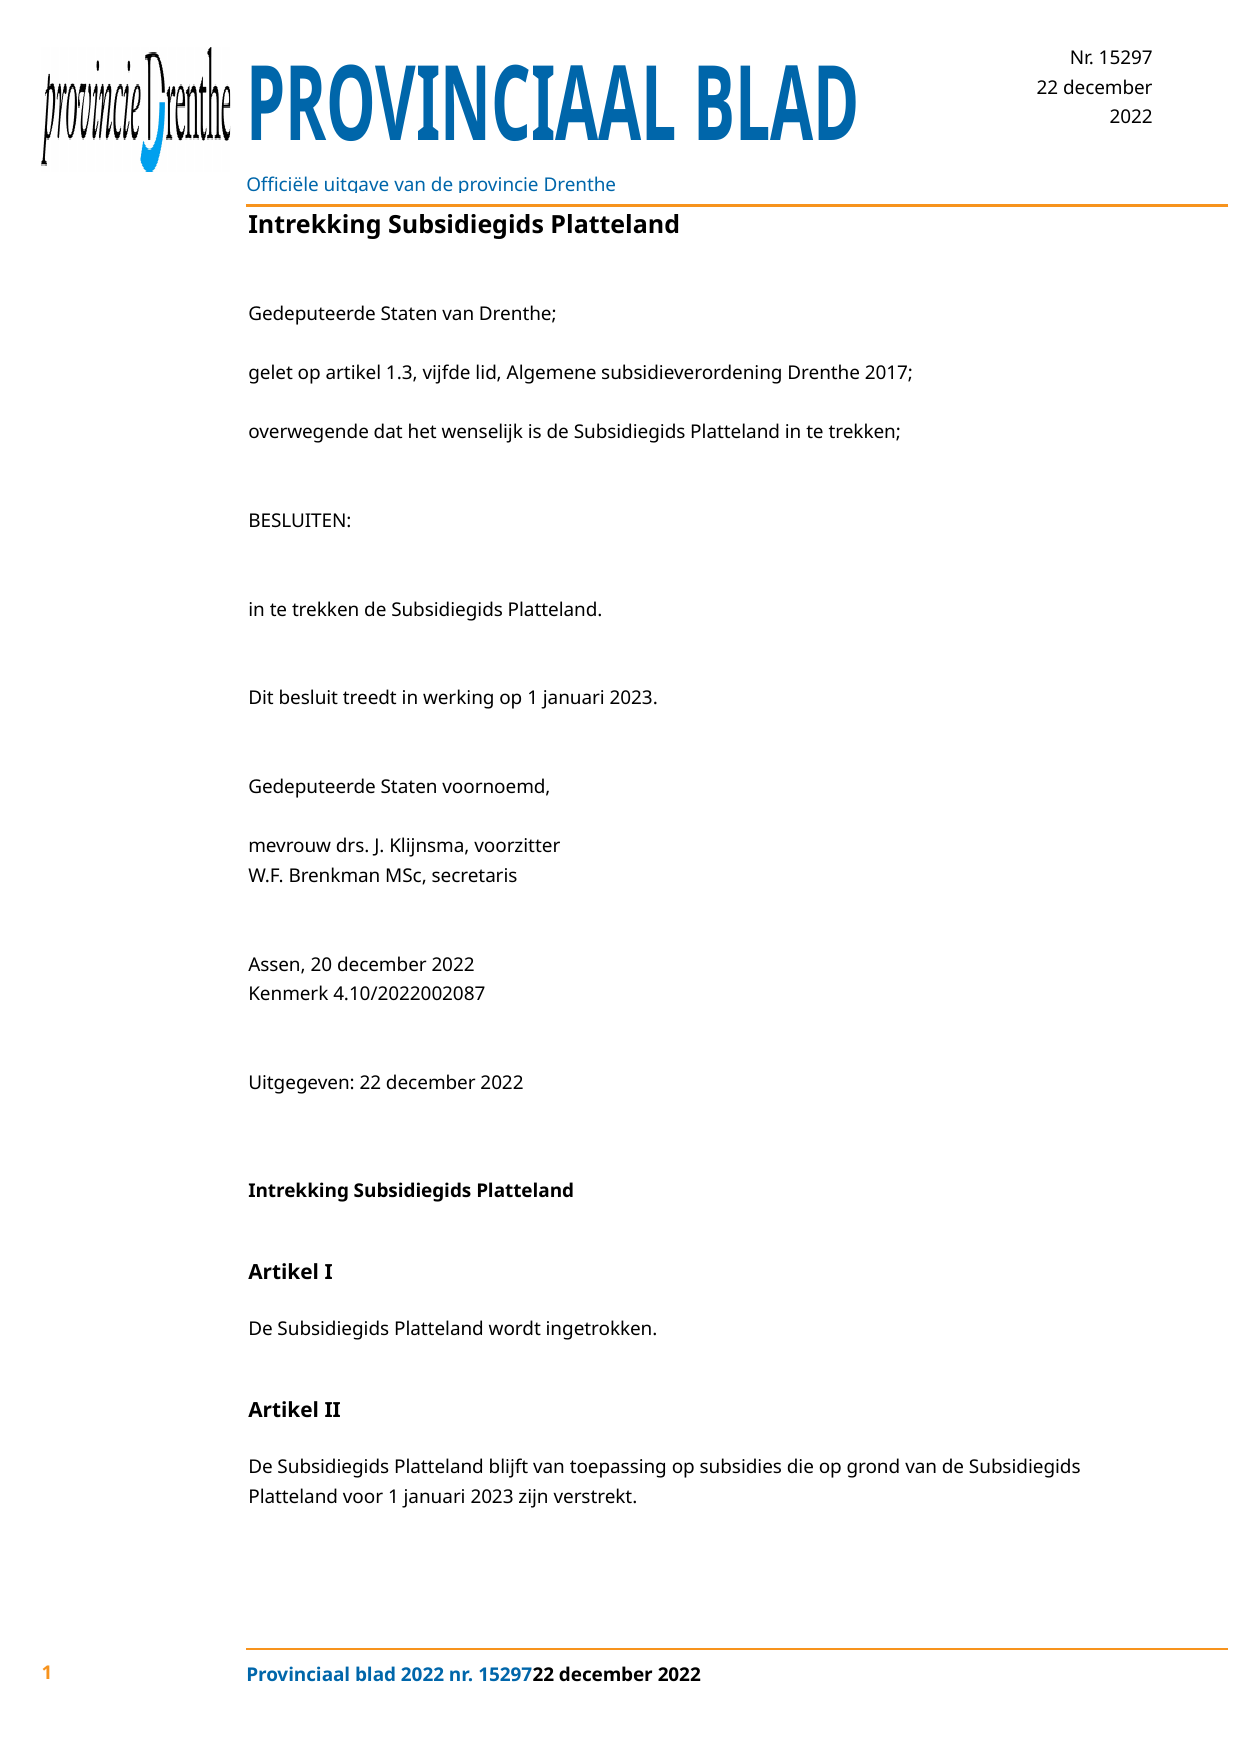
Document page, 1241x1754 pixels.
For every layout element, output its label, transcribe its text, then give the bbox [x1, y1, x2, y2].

text gelet op artikel 1.3, vijfde lid, Algemene subsidieverordening Drenthe 2017; [248, 359, 1152, 385]
text in te trekken de Subsidiegids Platteland. [248, 596, 1152, 621]
text Artikel I [248, 1257, 1152, 1286]
picture [41, 47, 231, 172]
text Intrekking Subsidiegids Platteland [248, 1177, 1152, 1203]
text Kenmerk 4.10/2022002087 [248, 980, 1152, 1006]
text overwegende dat het wenselijk is de Subsidiegids Platteland in te trekken; [248, 418, 1152, 444]
text Intrekking Subsidiegids Platteland [248, 207, 1152, 241]
text Assen, 20 december 2022 [248, 951, 1152, 976]
text De Subsidiegids Platteland blijft van toepassing op subsidies die op grond van de Subsidiegids Platteland voor 1 januari 2023 zijn verstrekt. [248, 1453, 1152, 1509]
text Dit besluit treedt in werking op 1 januari 2023. [248, 684, 1152, 710]
text Gedeputeerde Staten van Drenthe; [248, 300, 1152, 326]
text Gedeputeerde Staten voornoemd, [248, 773, 1152, 799]
text W.F. Brenkman MSc, secretaris [248, 862, 1152, 888]
text De Subsidiegids Platteland wordt ingetrokken. [248, 1316, 1152, 1341]
text BESLUITEN: [248, 507, 1152, 533]
text Uitgegeven: 22 december 2022 [248, 1069, 1152, 1095]
text mevrouw drs. J. Klijnsma, voorzitter [248, 832, 1152, 858]
text Artikel II [248, 1396, 1152, 1424]
